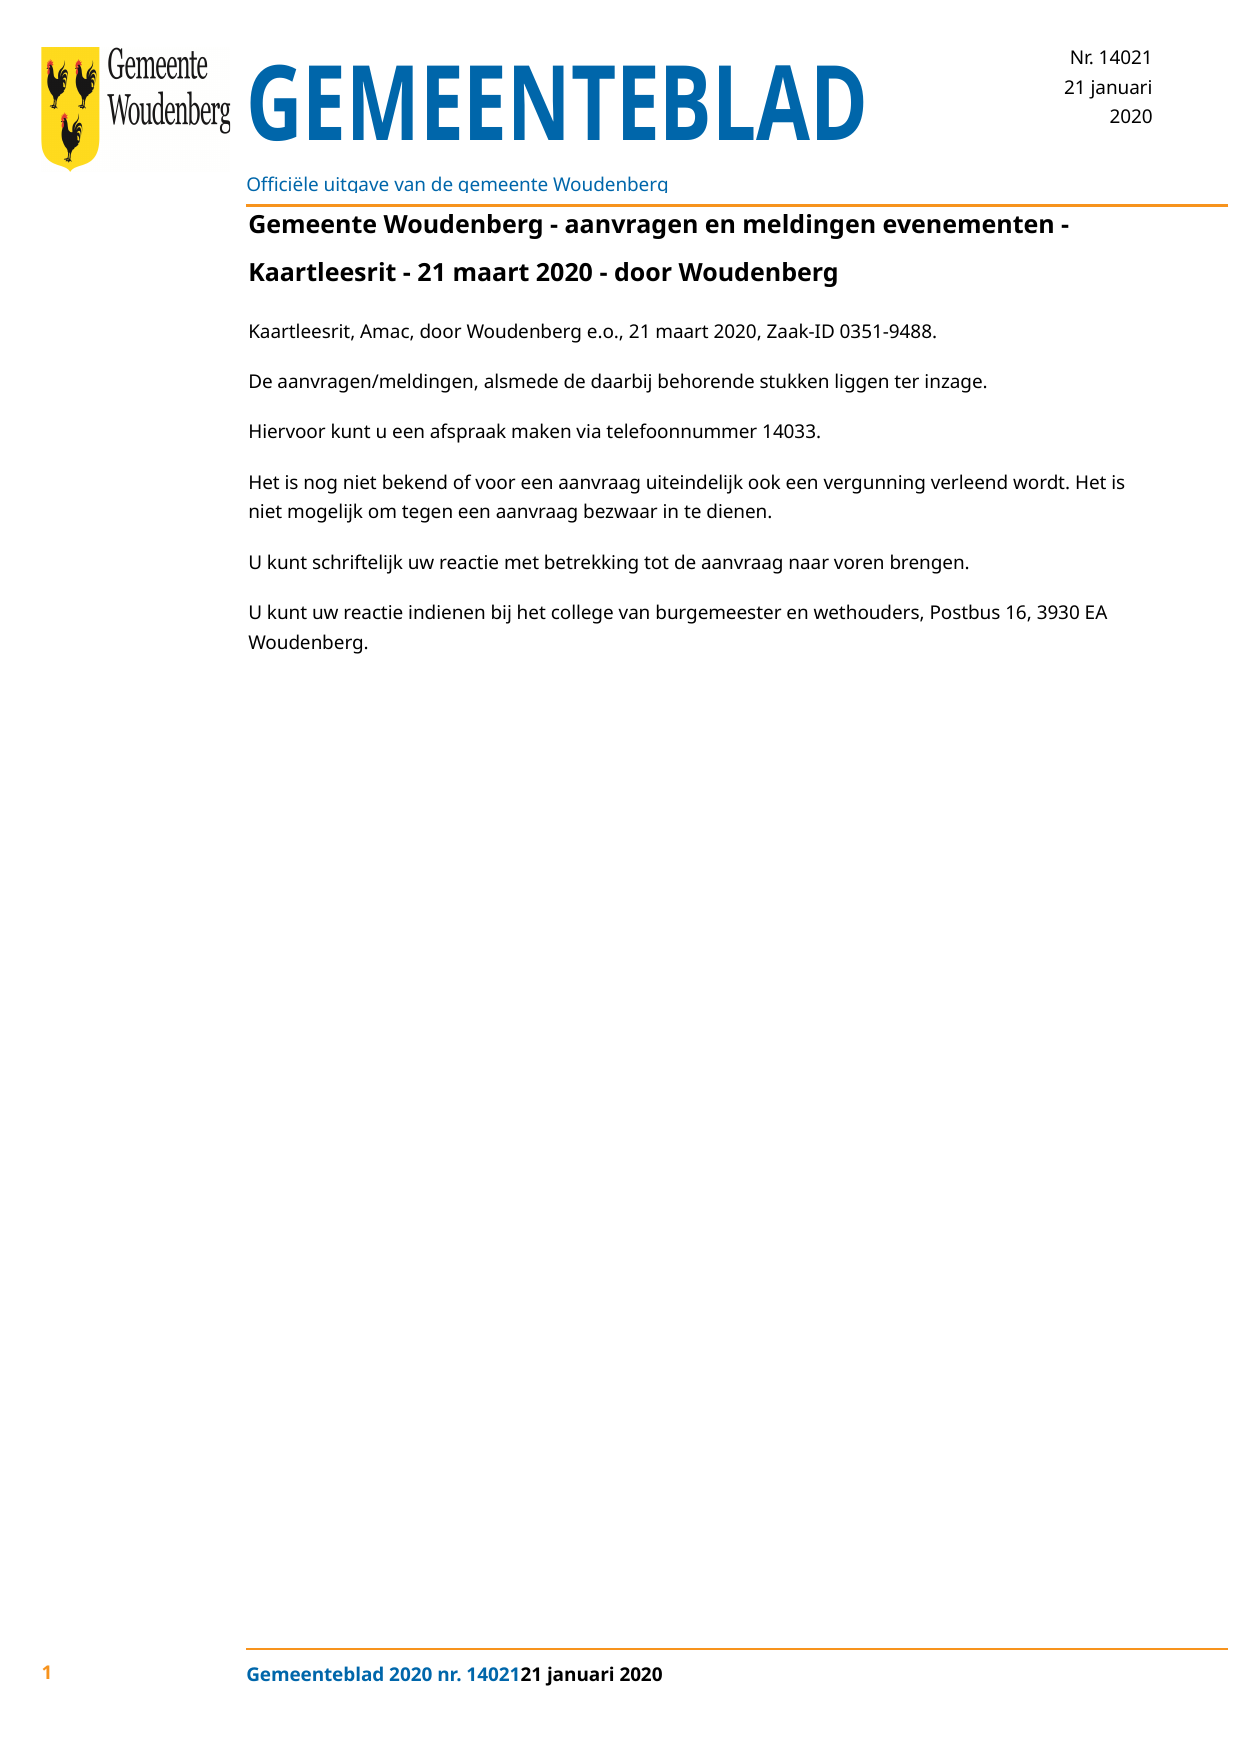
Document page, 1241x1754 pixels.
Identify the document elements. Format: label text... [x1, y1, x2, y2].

text U kunt uw reactie indienen bij het college van burgemeester en wethouders, Postbus 16, 3930 EA Woudenberg. [248, 599, 1152, 655]
text Gemeente Woudenberg - aanvragen en meldingen evenementen - Kaartleesrit - 21 maart 2020 - door Woudenberg [248, 207, 1152, 288]
text U kunt schriftelijk uw reactie met betrekking tot de aanvraag naar voren brengen. [248, 549, 1152, 575]
text Het is nog niet bekend of voor een aanvraag uiteindelijk ook een vergunning verleend wordt. Het is niet mogelijk om tegen een aanvraag bezwaar in te dienen. [248, 469, 1152, 524]
text De aanvragen/meldingen, alsmede de daarbij behorende stukken liggen ter inzage. [248, 368, 1152, 394]
picture [41, 47, 231, 172]
text Hiervoor kunt u een afspraak maken via telefoonnummer 14033. [248, 419, 1152, 444]
text Kaartleesrit, Amac, door Woudenberg e.o., 21 maart 2020, Zaak-ID 0351-9488. [248, 318, 1152, 344]
